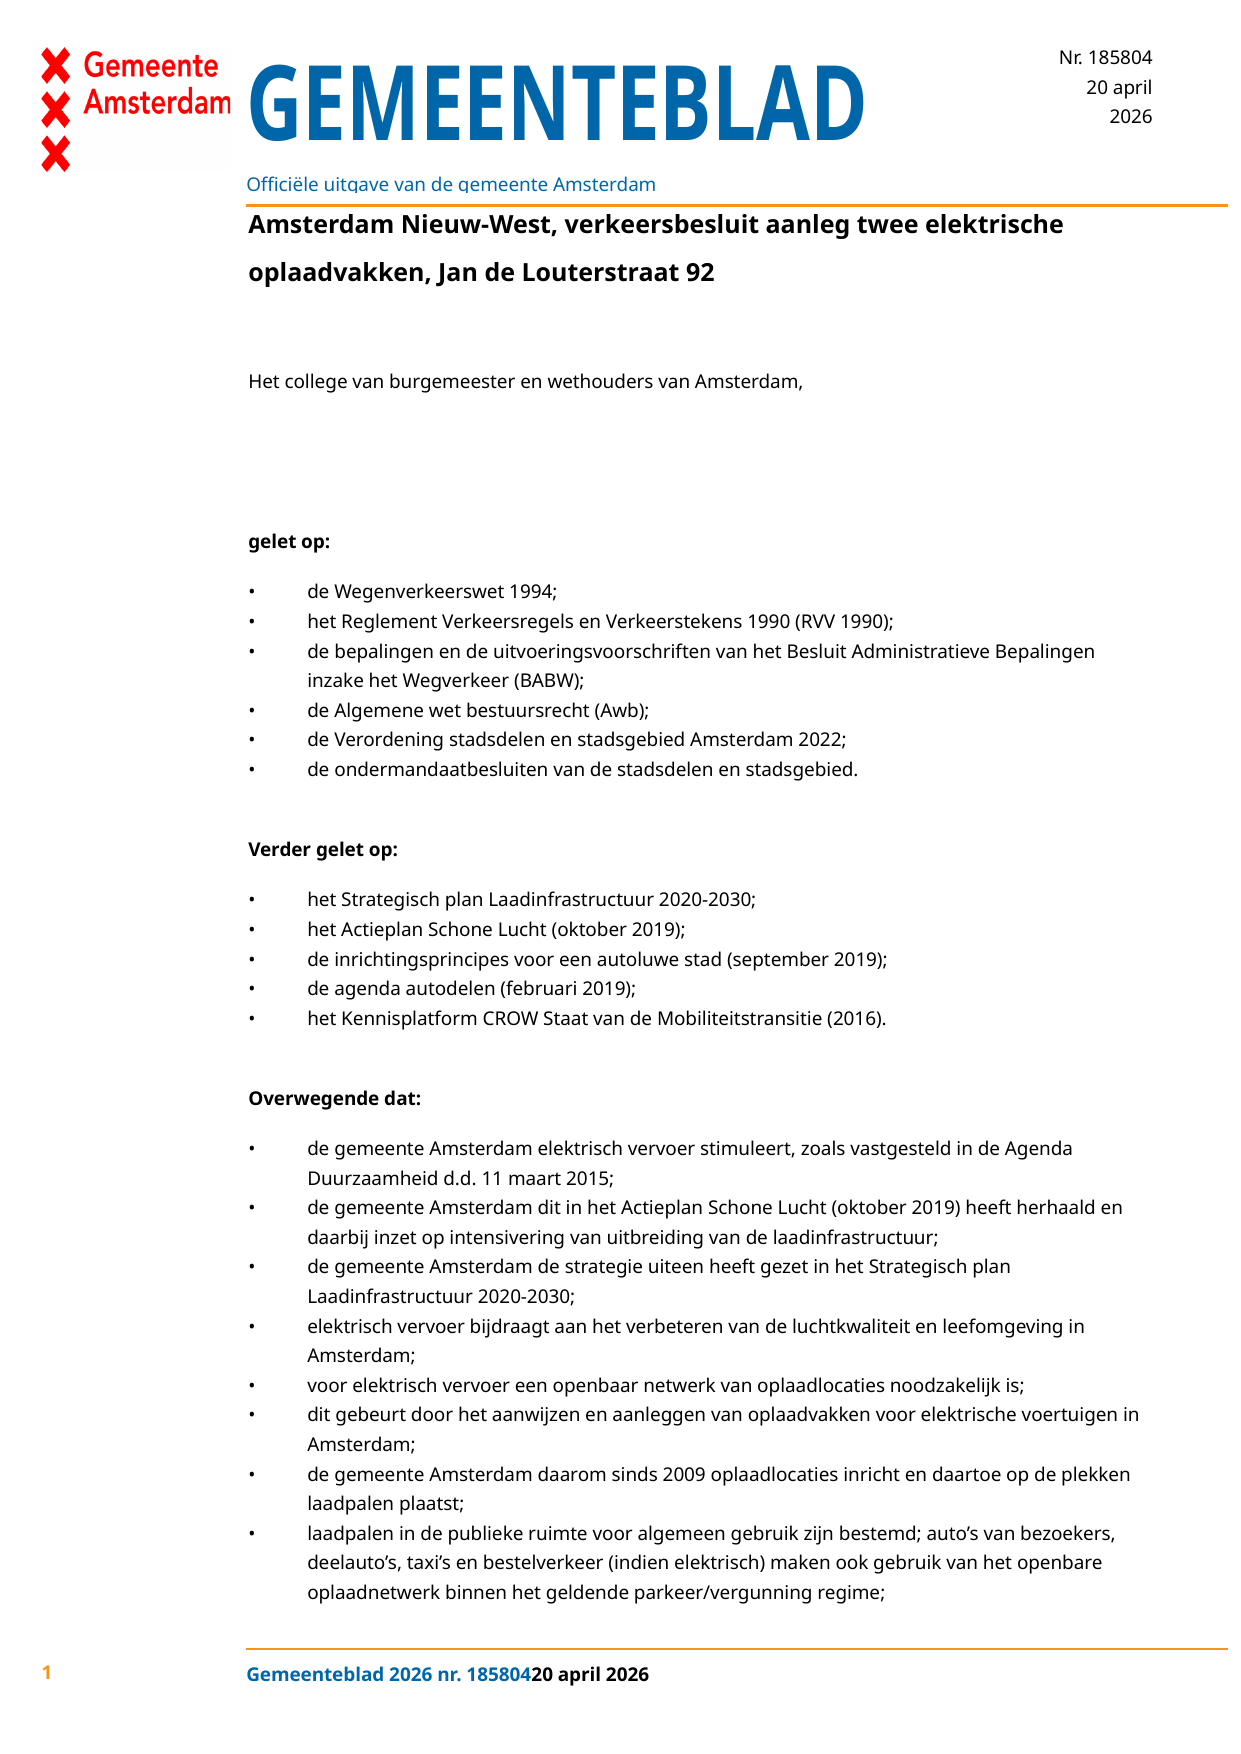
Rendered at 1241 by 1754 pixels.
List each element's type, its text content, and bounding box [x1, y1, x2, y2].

list de gemeente Amsterdam de strategie uiteen heeft gezet in het Strategisch plan Laadinfrastructuur 2020-2030; [248, 1254, 1152, 1309]
list de ondermandaatbesluiten van de stadsdelen en stadsgebied. [248, 756, 1152, 782]
list het Reglement Verkeersregels en Verkeerstekens 1990 (RVV 1990); [248, 608, 1152, 634]
picture [41, 47, 231, 172]
text Amsterdam Nieuw-West, verkeersbesluit aanleg twee elektrische oplaadvakken, Jan de Louterstraat 92 [248, 207, 1152, 288]
list laadpalen in de publieke ruimte voor algemeen gebruik zijn bestemd; auto’s van bezoekers, deelauto’s, taxi’s en bestelverkeer (indien elektrisch) maken ook gebruik van het openbare oplaadnetwerk binnen het geldende parkeer/vergunning regime; [248, 1520, 1152, 1605]
list de gemeente Amsterdam dit in het Actieplan Schone Lucht (oktober 2019) heeft herhaald en daarbij inzet op intensivering van uitbreiding van de laadinfrastructuur; [248, 1194, 1152, 1250]
list de gemeente Amsterdam daarom sinds 2009 oplaadlocaties inricht en daartoe op de plekken laadpalen plaatst; [248, 1461, 1152, 1516]
list voor elektrisch vervoer een openbaar netwerk van oplaadlocaties noodzakelijk is; [248, 1372, 1152, 1398]
text Het college van burgemeester en wethouders van Amsterdam, [248, 368, 1152, 394]
text Overwegende dat: [248, 1085, 1152, 1111]
list de Algemene wet bestuursrecht (Awb); [248, 697, 1152, 723]
text Verder gelet op: [248, 836, 1152, 862]
list de gemeente Amsterdam elektrisch vervoer stimuleert, zoals vastgesteld in de Agenda Duurzaamheid d.d. 11 maart 2015; [248, 1135, 1152, 1191]
list elektrisch vervoer bijdraagt aan het verbeteren van de luchtkwaliteit en leefomgeving in Amsterdam; [248, 1313, 1152, 1368]
list de bepalingen en de uitvoeringsvoorschriften van het Besluit Administratieve Bepalingen inzake het Wegverkeer (BABW); [248, 638, 1152, 693]
list het Kennisplatform CROW Staat van de Mobiliteitstransitie (2016). [248, 1005, 1152, 1031]
list de inrichtingsprincipes voor een autoluwe stad (september 2019); [248, 946, 1152, 971]
list het Strategisch plan Laadinfrastructuur 2020-2030; [248, 887, 1152, 912]
list het Actieplan Schone Lucht (oktober 2019); [248, 916, 1152, 942]
list de agenda autodelen (februari 2019); [248, 975, 1152, 1001]
list de Verordening stadsdelen en stadsgebied Amsterdam 2022; [248, 727, 1152, 752]
text gelet op: [248, 528, 1152, 554]
list dit gebeurt door het aanwijzen en aanleggen van oplaadvakken voor elektrische voertuigen in Amsterdam; [248, 1402, 1152, 1457]
list de Wegenverkeerswet 1994; [248, 579, 1152, 604]
